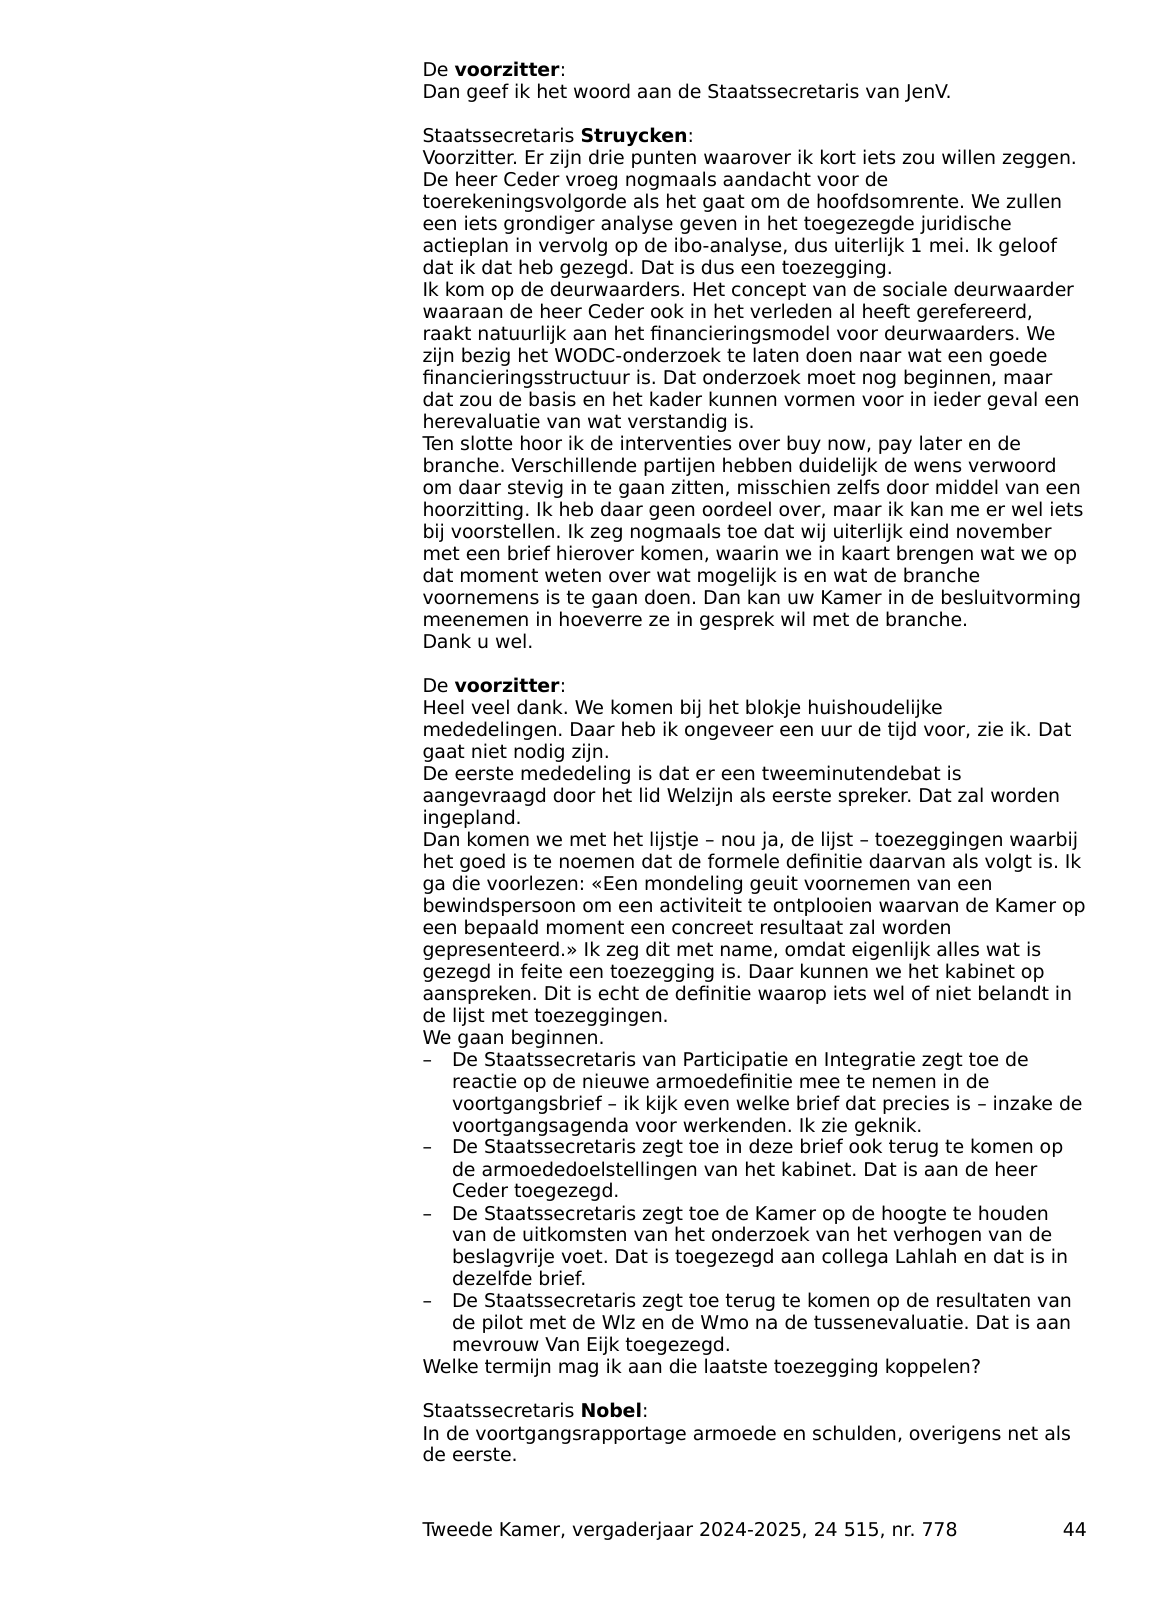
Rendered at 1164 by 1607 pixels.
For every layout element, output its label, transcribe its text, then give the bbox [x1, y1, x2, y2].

text Staatssecretaris Struycken: [422, 125, 1087, 147]
text – De Staatssecretaris van Participatie en Integratie zegt toe de reactie op de nieuwe armoedefinitie mee te nemen in de voortgangsbrief – ik kijk even welke brief dat precies is – inzake de voortgangsagenda voor werkenden. Ik zie geknik. [422, 1048, 1087, 1136]
text – De Staatssecretaris zegt toe de Kamer op de hoogte te houden van de uitkomsten van het onderzoek van het verhogen van de beslagvrije voet. Dat is toegezegd aan collega Lahlah en dat is in dezelfde brief. [422, 1202, 1087, 1290]
text We gaan beginnen. [422, 1027, 1087, 1048]
text De eerste mededeling is dat er een tweeminutendebat is aangevraagd door het lid Welzijn als eerste spreker. Dat zal worden ingepland. [422, 763, 1087, 829]
text Ik kom op de deurwaarders. Het concept van de sociale deurwaarder waaraan de heer Ceder ook in het verleden al heeft gerefereerd, raakt natuurlijk aan het financieringsmodel voor deurwaarders. We zijn bezig het WODC-onderzoek te laten doen naar wat een goede financieringsstructuur is. Dat onderzoek moet nog beginnen, maar dat zou de basis en het kader kunnen vormen voor in ieder geval een herevaluatie van wat verstandig is. [422, 279, 1087, 433]
text Dank u wel. [422, 631, 1087, 653]
text Dan komen we met het lijstje – nou ja, de lijst – toezeggingen waarbij het goed is te noemen dat de formele definitie daarvan als volgt is. Ik ga die voorlezen: «Een mondeling geuit voornemen van een bewindspersoon om een activiteit te ontplooien waarvan de Kamer op een bepaald moment een concreet resultaat zal worden gepresenteerd.» Ik zeg dit met name, omdat eigenlijk alles wat is gezegd in feite een toezegging is. Daar kunnen we het kabinet op aanspreken. Dit is echt de definitie waarop iets wel of niet belandt in de lijst met toezeggingen. [422, 829, 1087, 1027]
text De voorzitter: [422, 59, 1087, 81]
text – De Staatssecretaris zegt toe terug te komen op de resultaten van de pilot met de Wlz en de Wmo na de tussenevaluatie. Dat is aan mevrouw Van Eijk toegezegd. [422, 1290, 1087, 1356]
text De voorzitter: [422, 675, 1087, 697]
text Heel veel dank. We komen bij het blokje huishoudelijke mededelingen. Daar heb ik ongeveer een uur de tijd voor, zie ik. Dat gaat niet nodig zijn. [422, 697, 1087, 763]
text Staatssecretaris Nobel: [422, 1400, 1087, 1422]
text – De Staatssecretaris zegt toe in deze brief ook terug te komen op de armoededoelstellingen van het kabinet. Dat is aan de heer Ceder toegezegd. [422, 1136, 1087, 1202]
text Dan geef ik het woord aan de Staatssecretaris van JenV. [422, 81, 1087, 103]
text Welke termijn mag ik aan die laatste toezegging koppelen? [422, 1356, 1087, 1378]
text Ten slotte hoor ik de interventies over buy now, pay later en de branche. Verschillende partijen hebben duidelijk de wens verwoord om daar stevig in te gaan zitten, misschien zelfs door middel van een hoorzitting. Ik heb daar geen oordeel over, maar ik kan me er wel iets bij voorstellen. Ik zeg nogmaals toe dat wij uiterlijk eind november met een brief hierover komen, waarin we in kaart brengen wat we op dat moment weten over wat mogelijk is en wat de branche voornemens is te gaan doen. Dan kan uw Kamer in de besluitvorming meenemen in hoeverre ze in gesprek wil met de branche. [422, 433, 1087, 631]
text In de voortgangsrapportage armoede en schulden, overigens net als de eerste. [422, 1422, 1087, 1466]
text Voorzitter. Er zijn drie punten waarover ik kort iets zou willen zeggen. De heer Ceder vroeg nogmaals aandacht voor de toerekeningsvolgorde als het gaat om de hoofdsomrente. We zullen een iets grondiger analyse geven in het toegezegde juridische actieplan in vervolg op de ibo-analyse, dus uiterlijk 1 mei. Ik geloof dat ik dat heb gezegd. Dat is dus een toezegging. [422, 147, 1087, 279]
